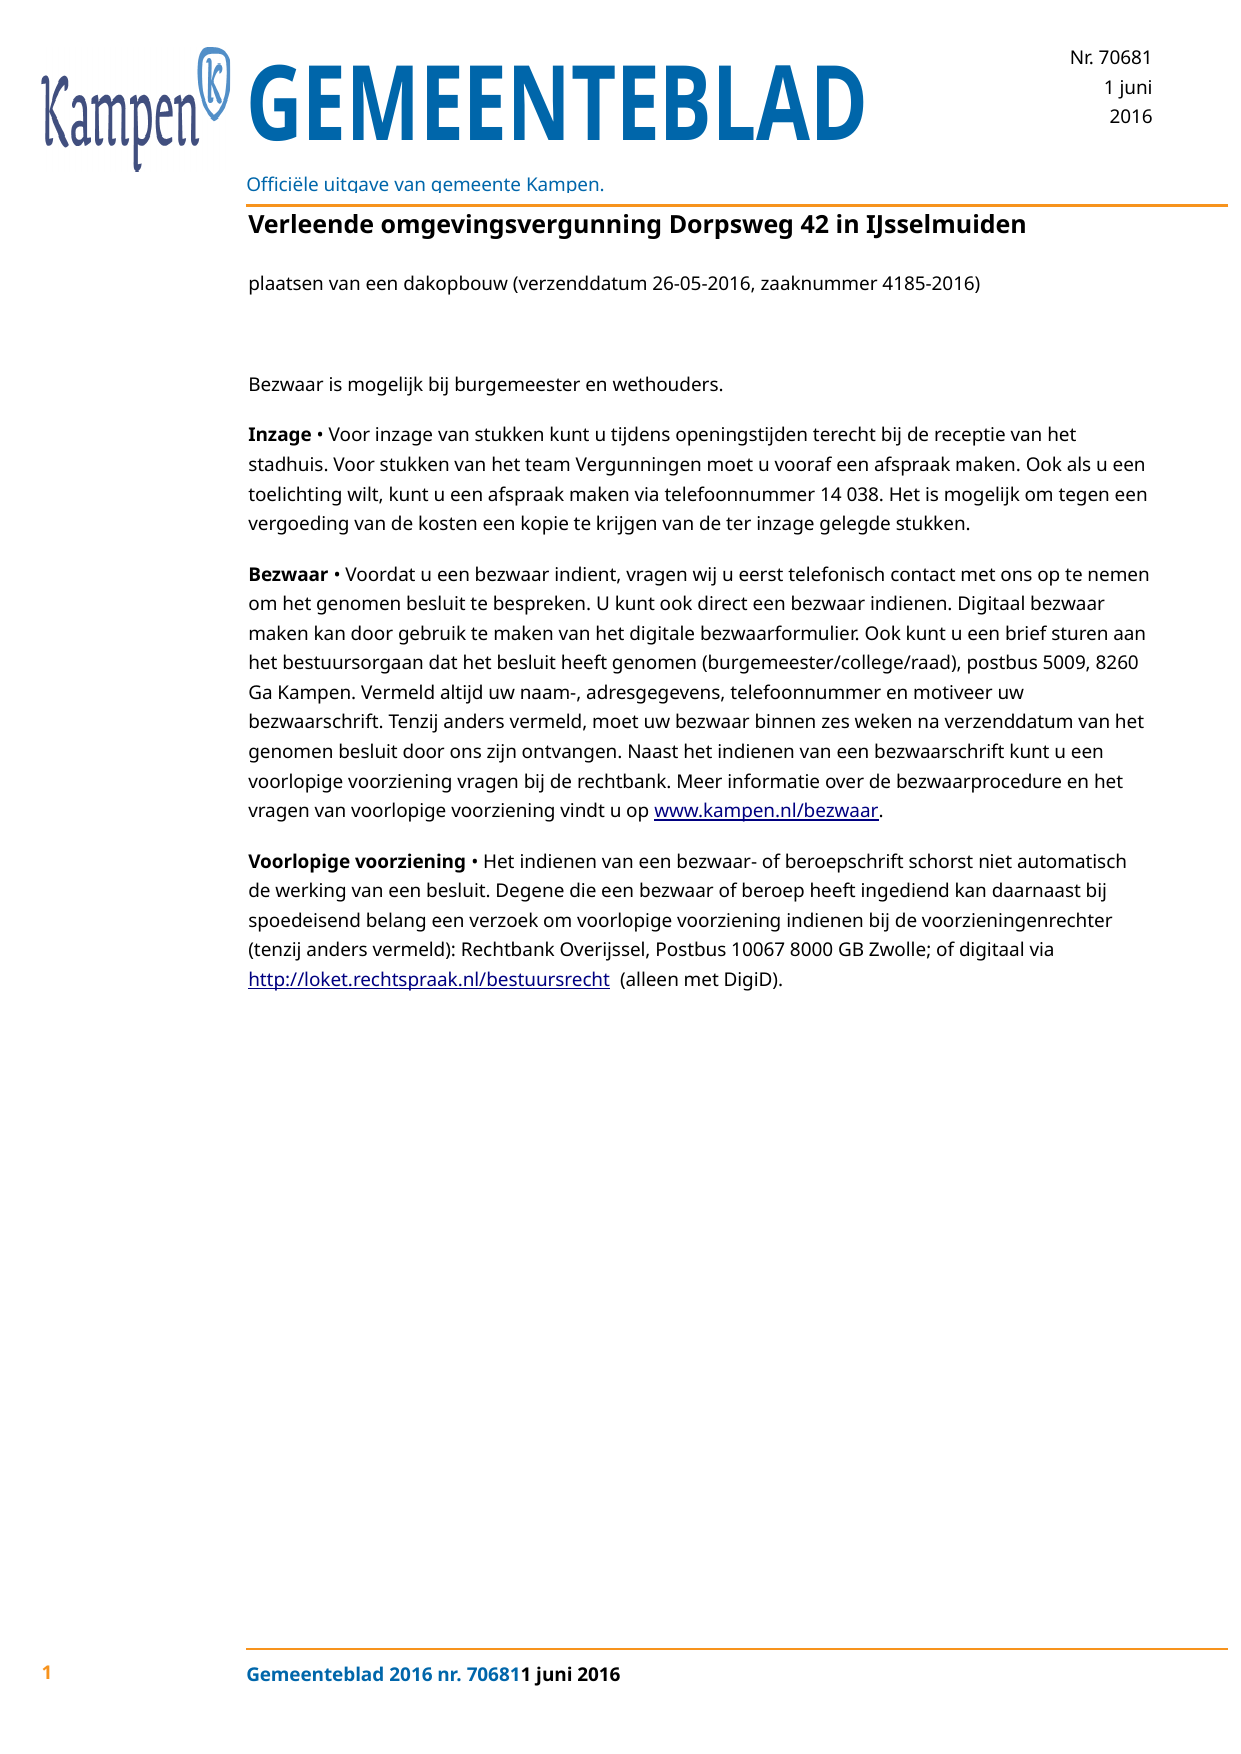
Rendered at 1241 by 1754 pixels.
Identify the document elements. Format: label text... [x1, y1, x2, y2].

text plaatsen van een dakopbouw (verzenddatum 26-05-2016, zaaknummer 4185-2016) [248, 270, 1152, 296]
text Bezwaar • Voordat u een bezwaar indient, vragen wij u eerst telefonisch contact met ons op te nemen om het genomen besluit te bespreken. U kunt ook direct een bezwaar indienen. Digitaal bezwaar maken kan door gebruik te maken van het digitale bezwaarformulier. Ook kunt u een brief sturen aan het bestuursorgaan dat het besluit heeft genomen (burgemeester/college/raad), postbus 5009, 8260 Ga Kampen. Vermeld altijd uw naam-, adresgegevens, telefoonnummer en motiveer uw bezwaarschrift. Tenzij anders vermeld, moet uw bezwaar binnen zes weken na verzenddatum van het genomen besluit door ons zijn ontvangen. Naast het indienen van een bezwaarschrift kunt u een voorlopige voorziening vragen bij de rechtbank. Meer informatie over de bezwaarprocedure en het vragen van voorlopige voorziening vindt u op www.kampen.nl/bezwaar. [248, 561, 1152, 823]
picture [41, 47, 231, 172]
text Voorlopige voorziening • Het indienen van een bezwaar- of beroepschrift schorst niet automatisch de werking van een besluit. Degene die een bezwaar of beroep heeft ingediend kan daarnaast bij spoedeisend belang een verzoek om voorlopige voorziening indienen bij de voorzieningenrechter (tenzij anders vermeld): Rechtbank Overijssel, Postbus 10067 8000 GB Zwolle; of digitaal via http://loket.rechtspraak.nl/bestuursrecht (alleen met DigiD). [248, 848, 1152, 992]
text Inzage • Voor inzage van stukken kunt u tijdens openingstijden terecht bij de receptie van het stadhuis. Voor stukken van het team Vergunningen moet u vooraf een afspraak maken. Ook als u een toelichting wilt, kunt u een afspraak maken via telefoonnummer 14 038. Het is mogelijk om tegen een vergoeding van de kosten een kopie te krijgen van de ter inzage gelegde stukken. [248, 422, 1152, 536]
text Verleende omgevingsvergunning Dorpsweg 42 in IJsselmuiden [248, 207, 1152, 241]
text Bezwaar is mogelijk bij burgemeester en wethouders. [248, 371, 1152, 397]
